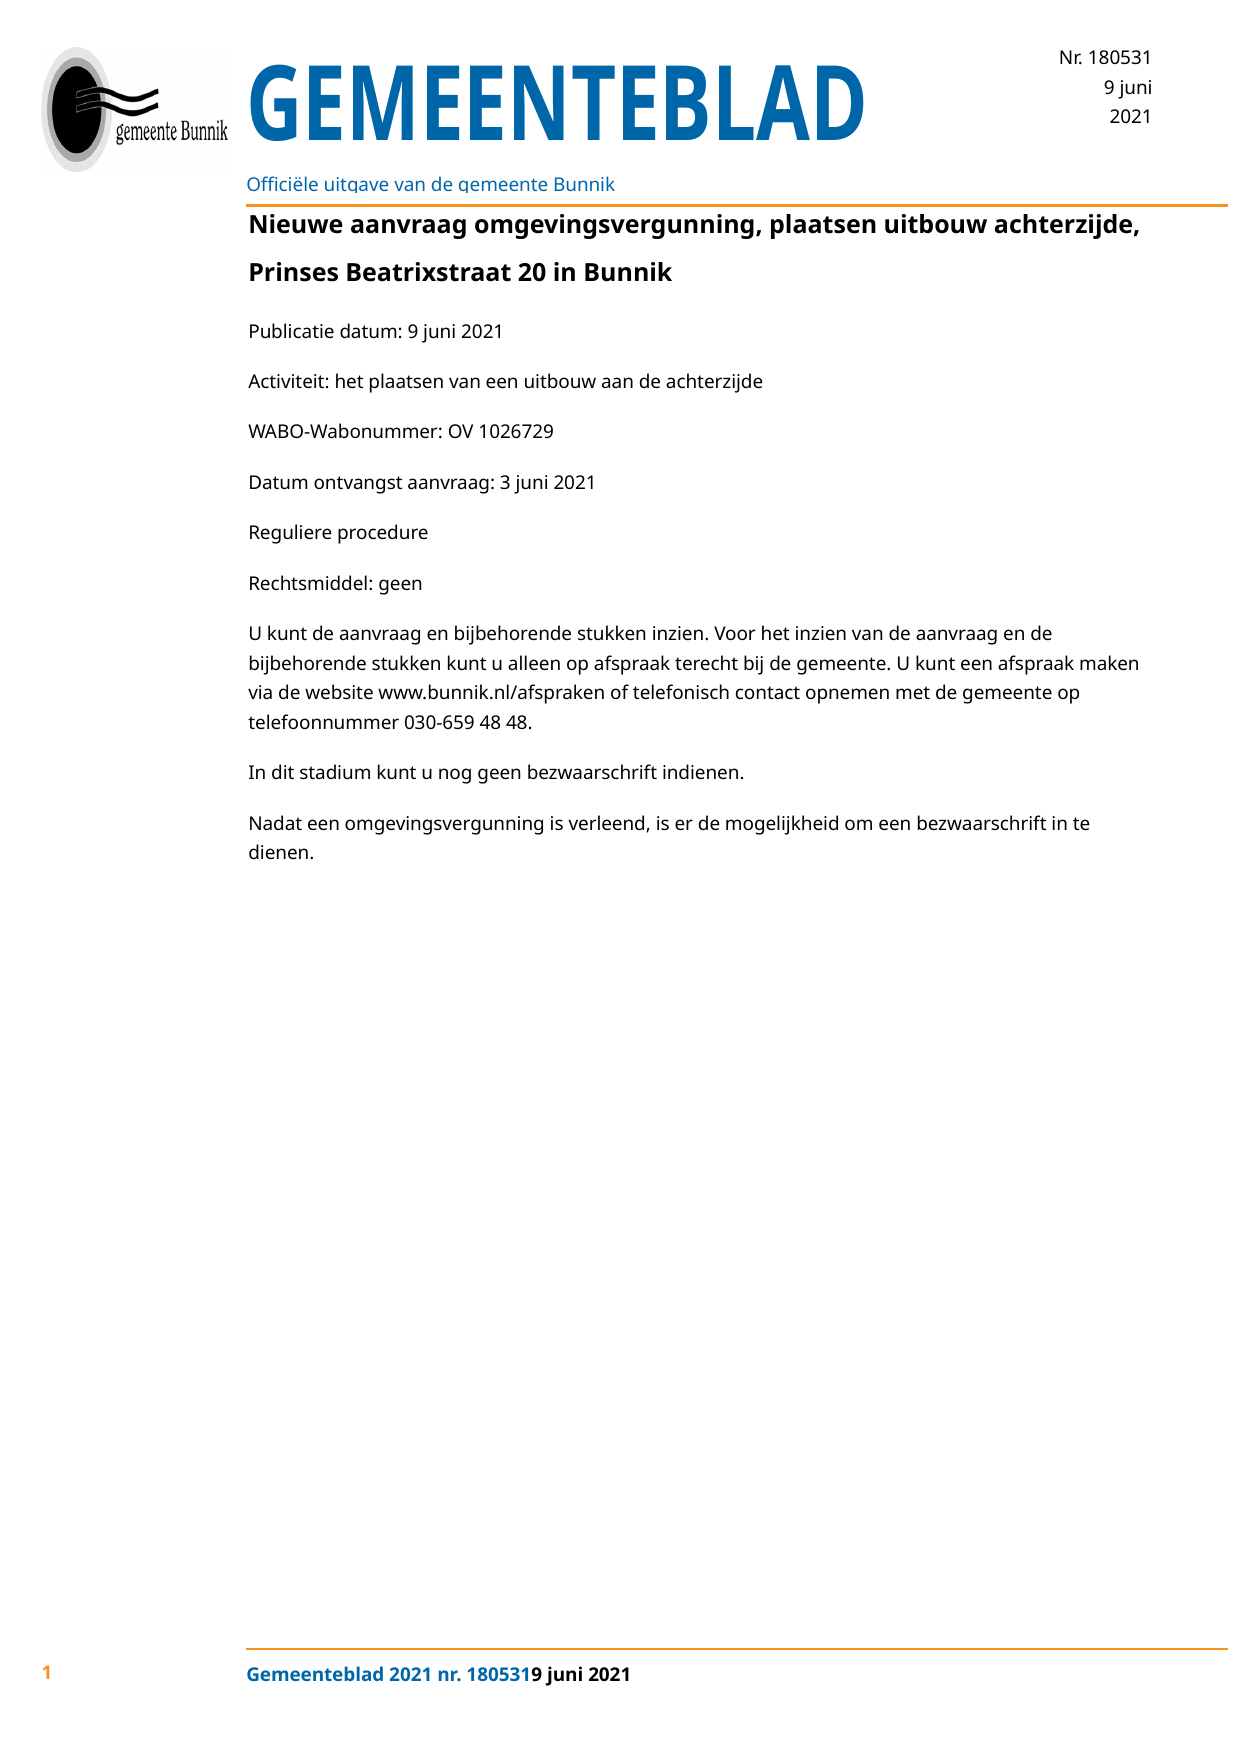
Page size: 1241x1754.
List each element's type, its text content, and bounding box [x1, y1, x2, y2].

text Datum ontvangst aanvraag: 3 juni 2021 [248, 469, 1152, 495]
text Rechtsmiddel: geen [248, 570, 1152, 596]
text Nieuwe aanvraag omgevingsvergunning, plaatsen uitbouw achterzijde, Prinses Beatrixstraat 20 in Bunnik [248, 207, 1152, 288]
text Nadat een omgevingsvergunning is verleend, is er de mogelijkheid om een bezwaarschrift in te dienen. [248, 810, 1152, 865]
text Activiteit: het plaatsen van een uitbouw aan de achterzijde [248, 368, 1152, 394]
text Reguliere procedure [248, 519, 1152, 545]
picture [41, 47, 231, 172]
text WABO-Wabonummer: OV 1026729 [248, 419, 1152, 444]
text Publicatie datum: 9 juni 2021 [248, 318, 1152, 344]
text U kunt de aanvraag en bijbehorende stukken inzien. Voor het inzien van de aanvraag en de bijbehorende stukken kunt u alleen op afspraak terecht bij de gemeente. U kunt een afspraak maken via de website www.bunnik.nl/afspraken of telefonisch contact opnemen met de gemeente op telefoonnummer 030-659 48 48. [248, 620, 1152, 735]
text In dit stadium kunt u nog geen bezwaarschrift indienen. [248, 759, 1152, 785]
